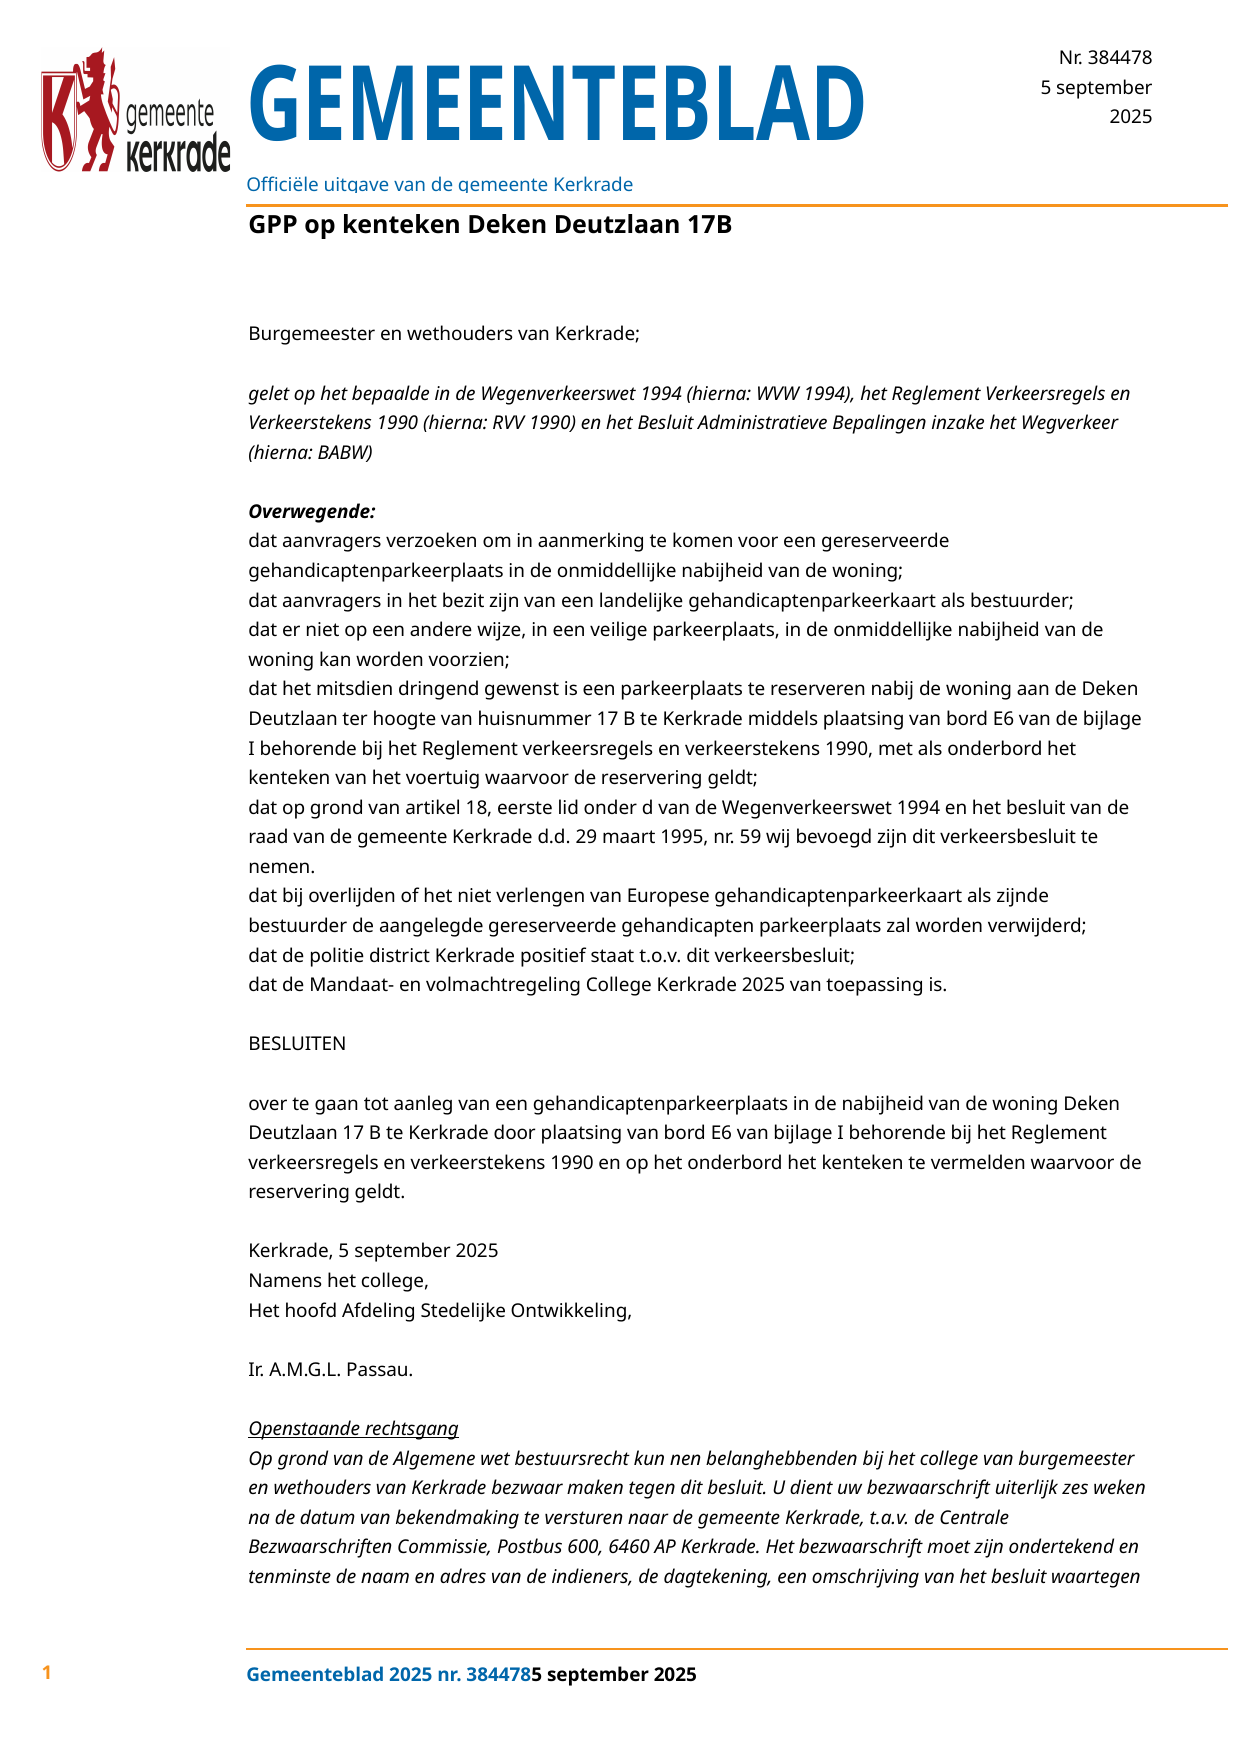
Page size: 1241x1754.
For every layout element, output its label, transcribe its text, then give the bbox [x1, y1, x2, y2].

text Namens het college, [248, 1267, 1152, 1293]
text Openstaande rechtsgang [248, 1415, 1152, 1441]
text dat er niet op een andere wijze, in een veilige parkeerplaats, in de onmiddellijke nabijheid van de woning kan worden voorzien; [248, 616, 1152, 672]
text Overwegende: [248, 498, 1152, 524]
picture [41, 47, 231, 172]
text Kerkrade, 5 september 2025 [248, 1238, 1152, 1263]
text dat de Mandaat- en volmachtregeling College Kerkrade 2025 van toepassing is. [248, 971, 1152, 997]
text Ir. A.M.G.L. Passau. [248, 1356, 1152, 1382]
text Op grond van de Algemene wet bestuursrecht kun nen belanghebbenden bij het college van burgemeester en wethouders van Kerkrade bezwaar maken tegen dit besluit. U dient uw bezwaarschrift uiterlijk zes weken na de datum van bekendmaking te versturen naar de gemeente Kerkrade, t.a.v. de Centrale Bezwaarschriften Commissie, Postbus 600, 6460 AP Kerkrade. Het bezwaarschrift moet zijn ondertekend en tenminste de naam en adres van de indieners, de dagtekening, een omschrijving van het besluit waartegen [248, 1445, 1152, 1589]
text dat op grond van artikel 18, eerste lid onder d van de Wegenverkeerswet 1994 en het besluit van de raad van de gemeente Kerkrade d.d. 29 maart 1995, nr. 59 wij bevoegd zijn dit verkeersbesluit te nemen. [248, 794, 1152, 879]
text BESLUITEN [248, 1031, 1152, 1056]
text over te gaan tot aanleg van een gehandicaptenparkeerplaats in de nabijheid van de woning Deken Deutzlaan 17 B te Kerkrade door plaatsing van bord E6 van bijlage I behorende bij het Reglement verkeersregels en verkeerstekens 1990 en op het onderbord het kenteken te vermelden waarvoor de reservering geldt. [248, 1090, 1152, 1204]
text gelet op het bepaalde in de Wegenverkeerswet 1994 (hierna: WVW 1994), het Reglement Verkeersregels en Verkeerstekens 1990 (hierna: RVV 1990) en het Besluit Administratieve Bepalingen inzake het Wegverkeer (hierna: BABW) [248, 380, 1152, 465]
text dat de politie district Kerkrade positief staat t.o.v. dit verkeersbesluit; [248, 942, 1152, 968]
text Het hoofd Afdeling Stedelijke Ontwikkeling, [248, 1297, 1152, 1323]
text GPP op kenteken Deken Deutzlaan 17B [248, 207, 1152, 241]
text Burgemeester en wethouders van Kerkrade; [248, 321, 1152, 346]
text dat aanvragers verzoeken om in aanmerking te komen voor een gereserveerde gehandicaptenparkeerplaats in de onmiddellijke nabijheid van de woning; [248, 528, 1152, 583]
text dat het mitsdien dringend gewenst is een parkeerplaats te reserveren nabij de woning aan de Deken Deutzlaan ter hoogte van huisnummer 17 B te Kerkrade middels plaatsing van bord E6 van de bijlage I behorende bij het Reglement verkeersregels en verkeerstekens 1990, met als onderbord het kenteken van het voertuig waarvoor de reservering geldt; [248, 676, 1152, 790]
text dat aanvragers in het bezit zijn van een landelijke gehandicaptenparkeerkaart als bestuurder; [248, 587, 1152, 613]
text dat bij overlijden of het niet verlengen van Europese gehandicaptenparkeerkaart als zijnde bestuurder de aangelegde gereserveerde gehandicapten parkeerplaats zal worden verwijderd; [248, 883, 1152, 938]
